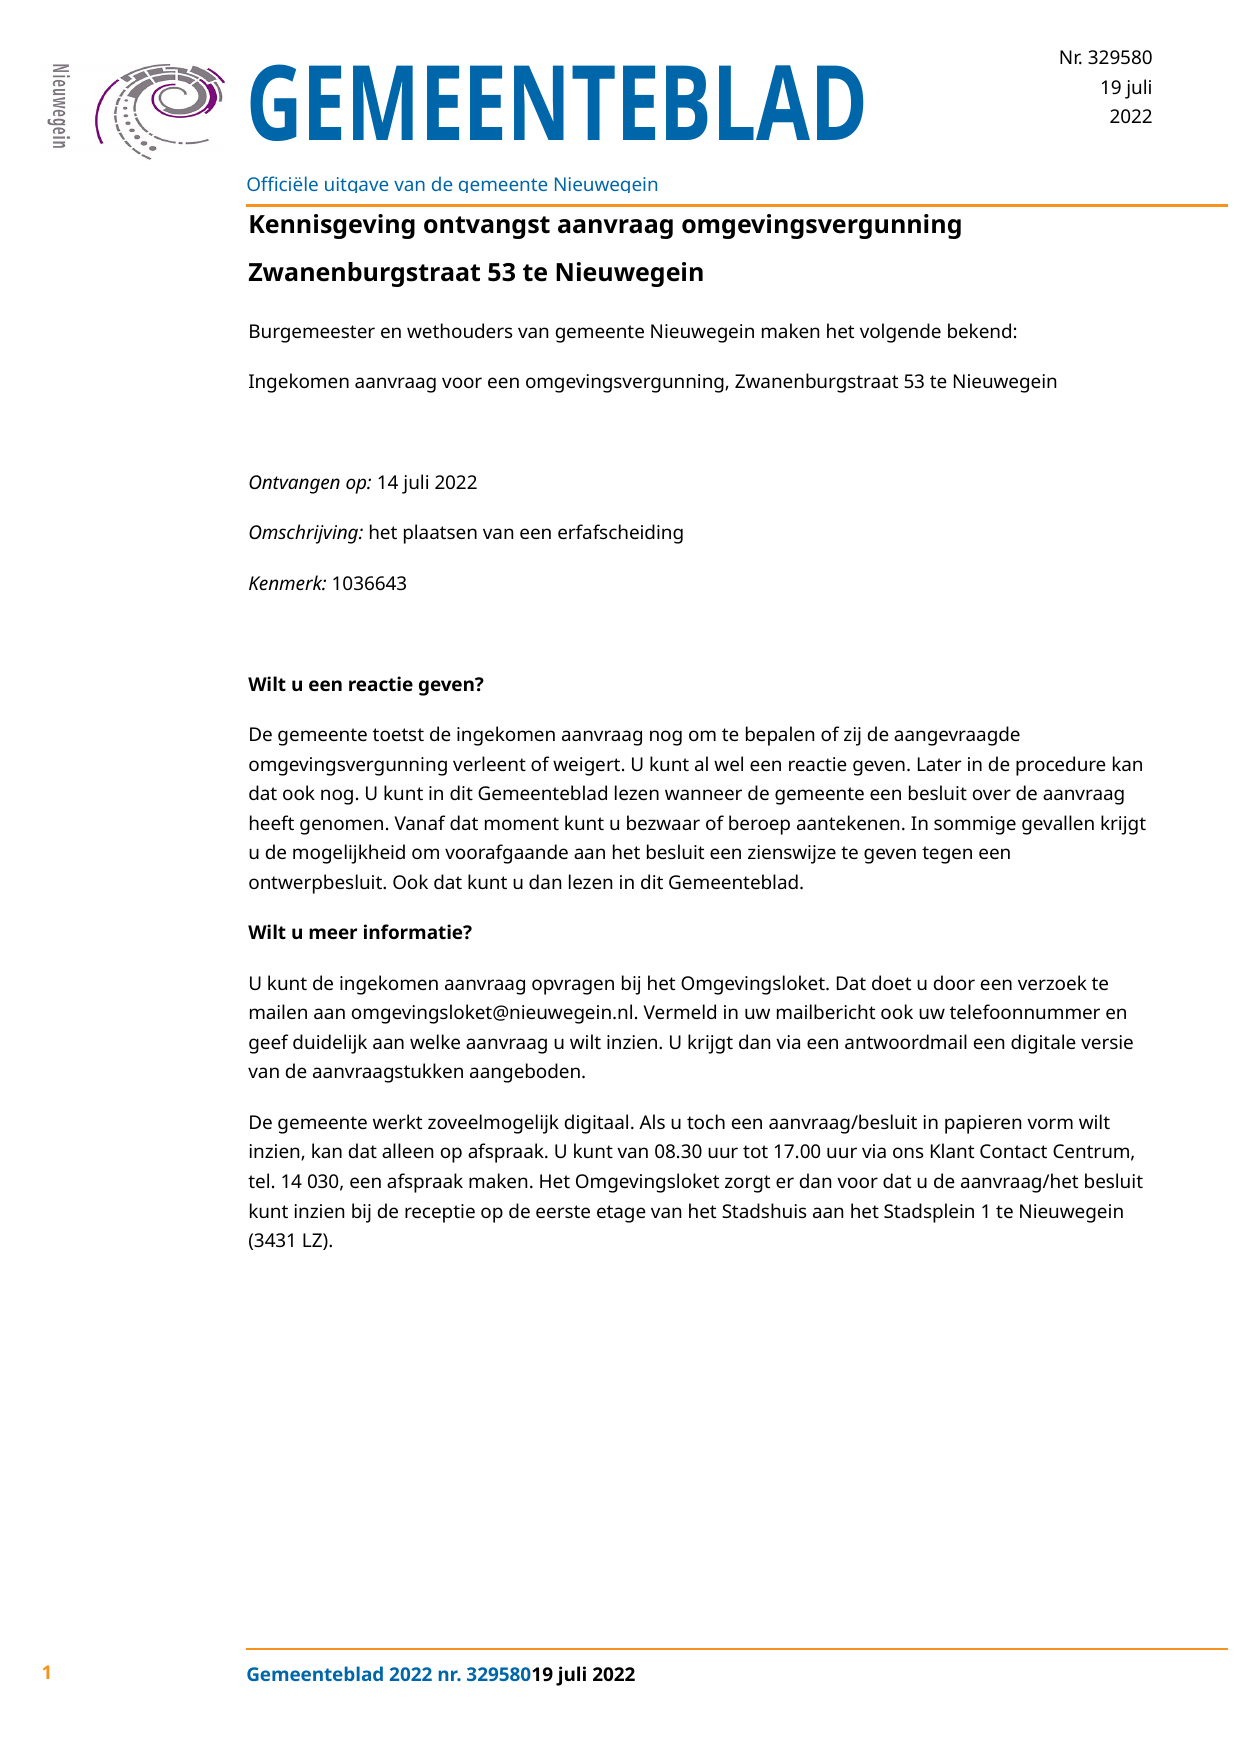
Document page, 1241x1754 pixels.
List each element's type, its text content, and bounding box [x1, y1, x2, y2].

text Kennisgeving ontvangst aanvraag omgevingsvergunning Zwanenburgstraat 53 te Nieuwegein [248, 207, 1152, 288]
text De gemeente toetst de ingekomen aanvraag nog om te bepalen of zij de aangevraagde omgevingsvergunning verleent of weigert. U kunt al wel een reactie geven. Later in de procedure kan dat ook nog. U kunt in dit Gemeenteblad lezen wanneer de gemeente een besluit over de aanvraag heeft genomen. Vanaf dat moment kunt u bezwaar of beroep aantekenen. In sommige gevallen krijgt u de mogelijkheid om voorafgaande aan het besluit een zienswijze te geven tegen een ontwerpbesluit. Ook dat kunt u dan lezen in dit Gemeenteblad. [248, 721, 1152, 895]
text De gemeente werkt zoveelmogelijk digitaal. Als u toch een aanvraag/besluit in papieren vorm wilt inzien, kan dat alleen op afspraak. U kunt van 08.30 uur tot 17.00 uur via ons Klant Contact Centrum, tel. 14 030, een afspraak maken. Het Omgevingsloket zorgt er dan voor dat u de aanvraag/het besluit kunt inzien bij de receptie op de eerste etage van het Stadshuis aan het Stadsplein 1 te Nieuwegein (3431 LZ). [248, 1109, 1152, 1253]
text U kunt de ingekomen aanvraag opvragen bij het Omgevingsloket. Dat doet u door een verzoek te mailen aan omgevingsloket@nieuwegein.nl. Vermeld in uw mailbericht ook uw telefoonnummer en geef duidelijk aan welke aanvraag u wilt inzien. U krijgt dan via een antwoordmail een digitale versie van de aanvraagstukken aangeboden. [248, 970, 1152, 1084]
picture [41, 47, 231, 172]
text Burgemeester en wethouders van gemeente Nieuwegein maken het volgende bekend: [248, 318, 1152, 344]
text Wilt u meer informatie? [248, 919, 1152, 945]
text Ingekomen aanvraag voor een omgevingsvergunning, Zwanenburgstraat 53 te Nieuwegein [248, 368, 1152, 394]
text Ontvangen op: 14 juli 2022 [248, 469, 1152, 495]
text Omschrijving: het plaatsen van een erfafscheiding [248, 519, 1152, 545]
text Wilt u een reactie geven? [248, 671, 1152, 697]
text Kenmerk: 1036643 [248, 570, 1152, 596]
